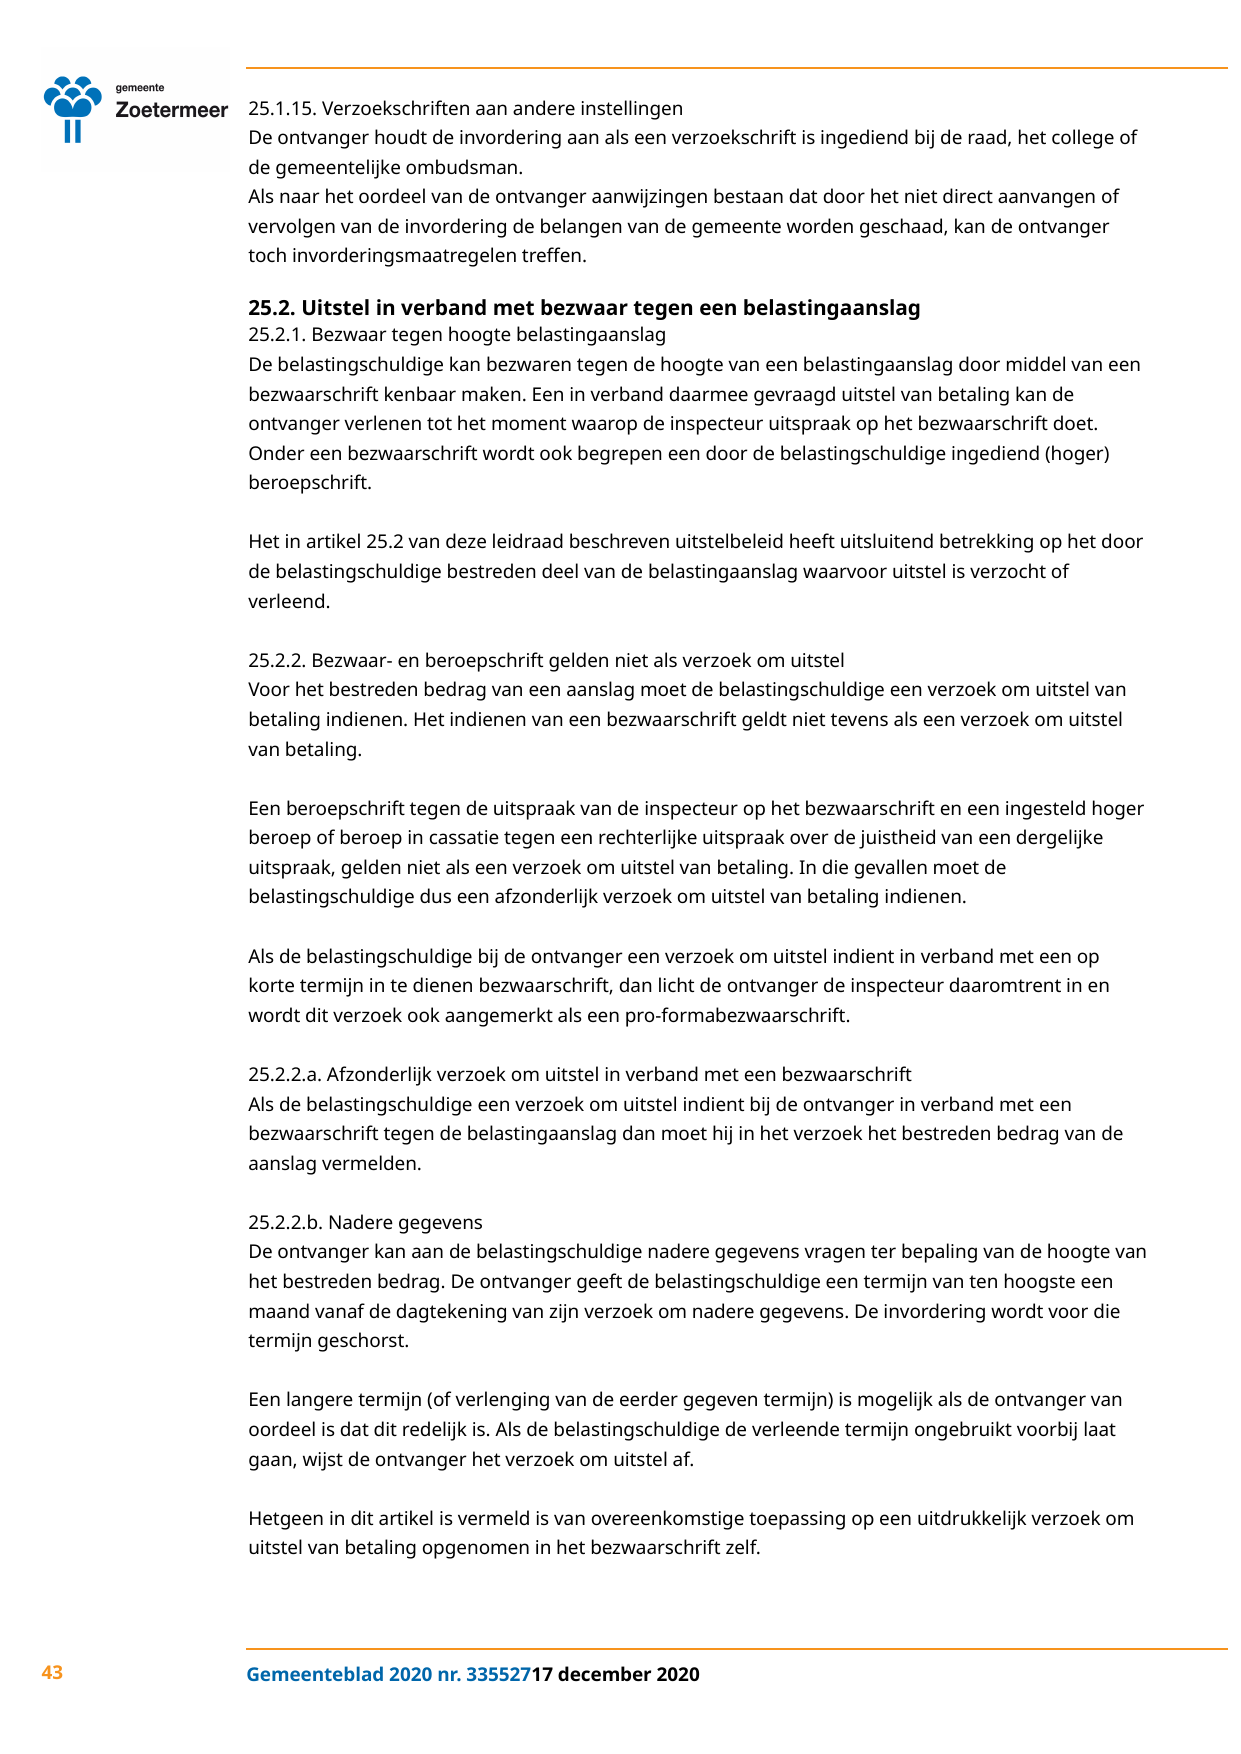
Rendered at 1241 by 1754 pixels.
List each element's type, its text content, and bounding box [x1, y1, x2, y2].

text 25.2.2. Bezwaar- en beroepschrift gelden niet als verzoek om uitstel [248, 647, 1152, 673]
text Voor het bestreden bedrag van een aanslag moet de belastingschuldige een verzoek om uitstel van betaling indienen. Het indienen van een bezwaarschrift geldt niet tevens als een verzoek om uitstel van betaling. [248, 677, 1152, 761]
text Een langere termijn (of verlenging van de eerder gegeven termijn) is mogelijk als de ontvanger van oordeel is dat dit redelijk is. Als de belastingschuldige de verleende termijn ongebruikt voorbij laat gaan, wijst de ontvanger het verzoek om uitstel af. [248, 1387, 1152, 1471]
text 25.2.2.a. Afzonderlijk verzoek om uitstel in verband met een bezwaarschrift [248, 1061, 1152, 1087]
text 25.2.1. Bezwaar tegen hoogte belastingaanslag [248, 322, 1152, 347]
text De belastingschuldige kan bezwaren tegen de hoogte van een belastingaanslag door middel van een bezwaarschrift kenbaar maken. Een in verband daarmee gevraagd uitstel van betaling kan de ontvanger verlenen tot het moment waarop de inspecteur uitspraak op het bezwaarschrift doet. Onder een bezwaarschrift wordt ook begrepen een door de belastingschuldige ingediend (hoger) beroepschrift. [248, 351, 1152, 495]
text 25.2. Uitstel in verband met bezwaar tegen een belastingaanslag [248, 293, 1152, 322]
text Een beroepschrift tegen de uitspraak van de inspecteur op het bezwaarschrift en een ingesteld hoger beroep of beroep in cassatie tegen een rechterlijke uitspraak over de juistheid van een dergelijke uitspraak, gelden niet als een verzoek om uitstel van betaling. In die gevallen moet de belastingschuldige dus een afzonderlijk verzoek om uitstel van betaling indienen. [248, 795, 1152, 909]
text De ontvanger houdt de invordering aan als een verzoekschrift is ingediend bij de raad, het college of de gemeentelijke ombudsman. [248, 124, 1152, 180]
text Als de belastingschuldige bij de ontvanger een verzoek om uitstel indient in verband met een op korte termijn in te dienen bezwaarschrift, dan licht de ontvanger de inspecteur daaromtrent in en wordt dit verzoek ook aangemerkt als een pro-formabezwaarschrift. [248, 943, 1152, 1028]
text De ontvanger kan aan de belastingschuldige nadere gegevens vragen ter bepaling van de hoogte van het bestreden bedrag. De ontvanger geeft de belastingschuldige een termijn van ten hoogste een maand vanaf de dagtekening van zijn verzoek om nadere gegevens. De invordering wordt voor die termijn geschorst. [248, 1239, 1152, 1353]
text Als de belastingschuldige een verzoek om uitstel indient bij de ontvanger in verband met een bezwaarschrift tegen de belastingaanslag dan moet hij in het verzoek het bestreden bedrag van de aanslag vermelden. [248, 1091, 1152, 1176]
text 25.2.2.b. Nadere gegevens [248, 1209, 1152, 1235]
text Als naar het oordeel van de ontvanger aanwijzingen bestaan dat door het niet direct aanvangen of vervolgen van de invordering de belangen van de gemeente worden geschaad, kan de ontvanger toch invorderingsmaatregelen treffen. [248, 183, 1152, 268]
text 25.1.15. Verzoekschriften aan andere instellingen [248, 95, 1152, 121]
picture [41, 47, 231, 172]
text Hetgeen in dit artikel is vermeld is van overeenkomstige toepassing op een uitdrukkelijk verzoek om uitstel van betaling opgenomen in het bezwaarschrift zelf. [248, 1505, 1152, 1560]
text Het in artikel 25.2 van deze leidraad beschreven uitstelbeleid heeft uitsluitend betrekking op het door de belastingschuldige bestreden deel van de belastingaanslag waarvoor uitstel is verzocht of verleend. [248, 529, 1152, 613]
